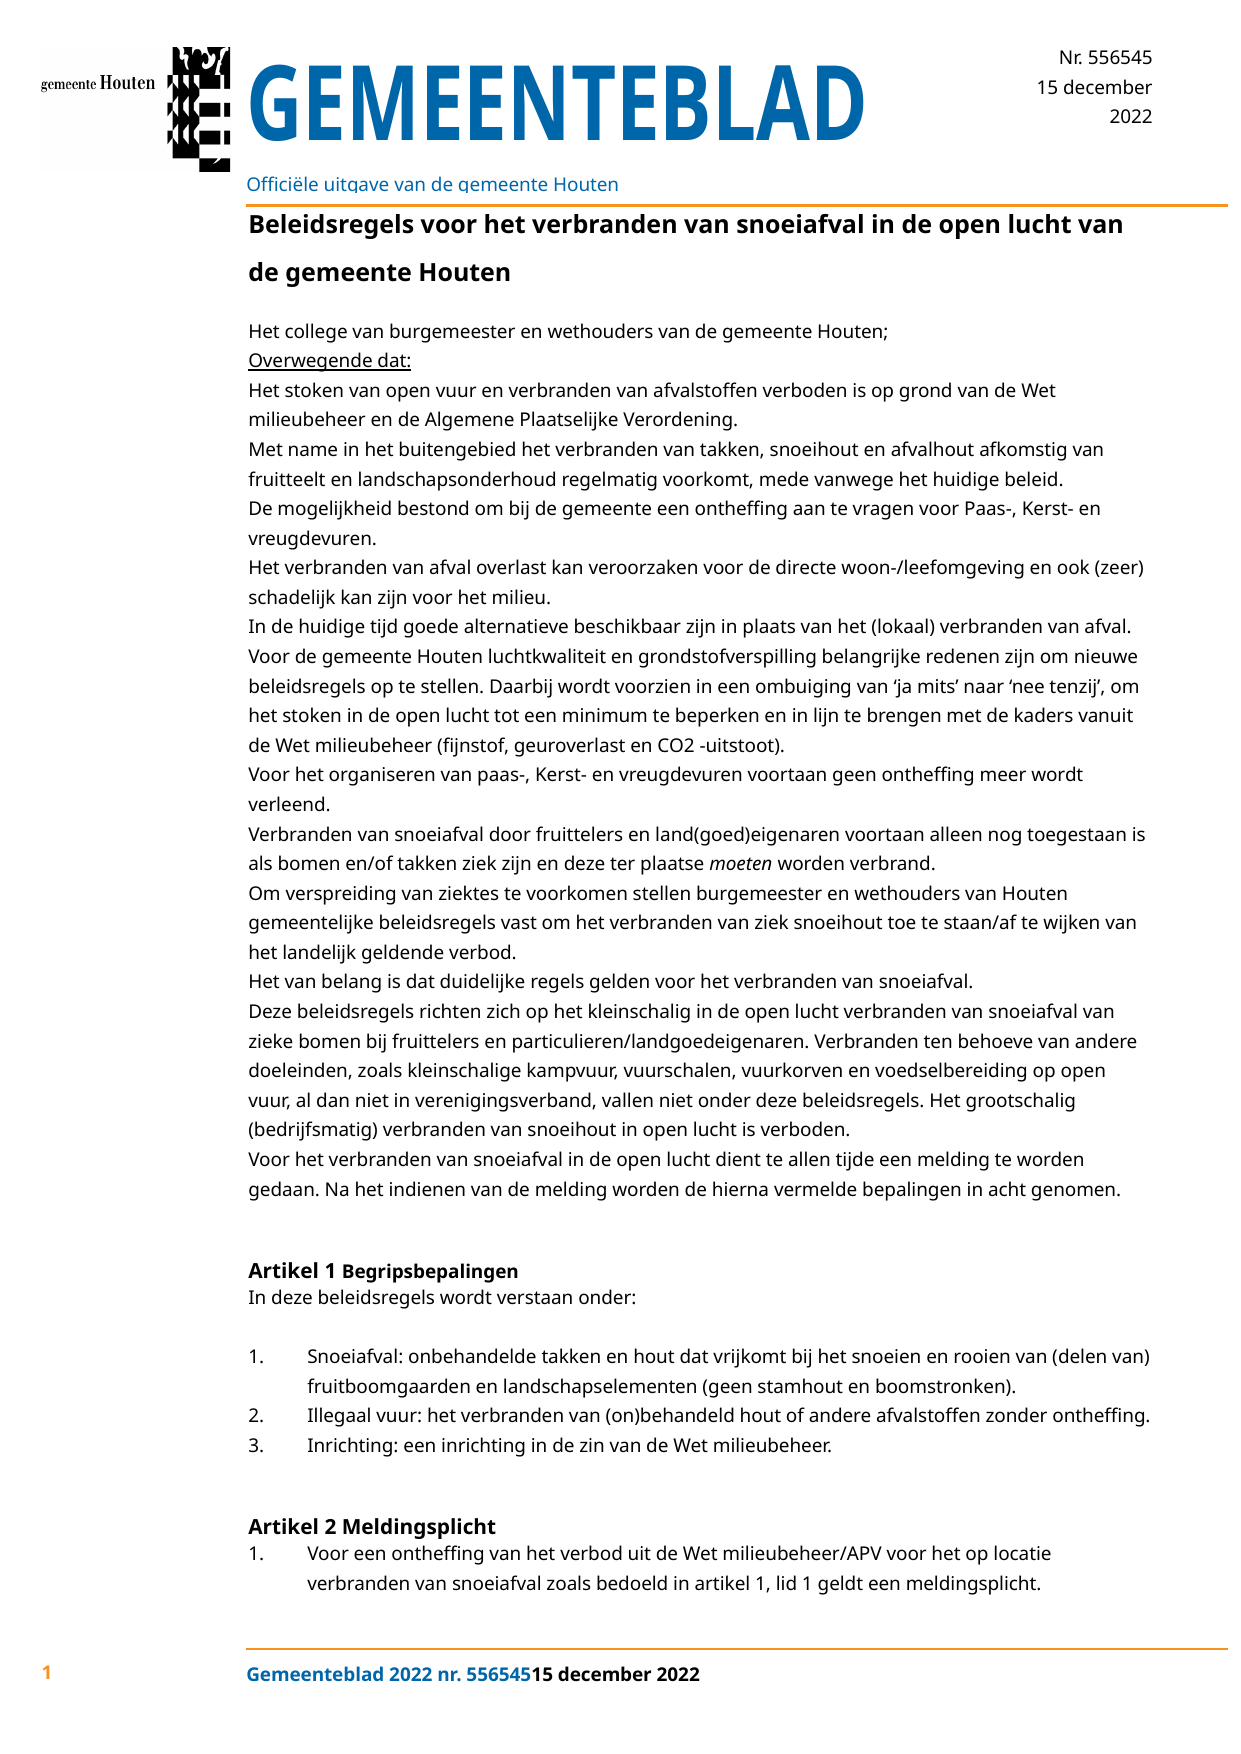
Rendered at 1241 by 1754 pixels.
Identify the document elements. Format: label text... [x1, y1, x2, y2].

text Om verspreiding van ziektes te voorkomen stellen burgemeester en wethouders van Houten gemeentelijke beleidsregels vast om het verbranden van ziek snoeihout toe te staan/af te wijken van het landelijk geldende verbod. [248, 880, 1152, 965]
text De mogelijkheid bestond om bij de gemeente een ontheffing aan te vragen voor Paas-, Kerst- en vreugdevuren. [248, 495, 1152, 551]
text Het college van burgemeester en wethouders van de gemeente Houten; [248, 318, 1152, 344]
text Verbranden van snoeiafval door fruittelers en land(goed)eigenaren voortaan alleen nog toegestaan is als bomen en/of takken ziek zijn en deze ter plaatse moeten worden verbrand. [248, 821, 1152, 876]
text Voor het organiseren van paas-, Kerst- en vreugdevuren voortaan geen ontheffing meer wordt verleend. [248, 762, 1152, 817]
list Illegaal vuur: het verbranden van (on)behandeld hout of andere afvalstoffen zonder ontheffing. [248, 1403, 1152, 1428]
list Voor een ontheffing van het verbod uit de Wet milieubeheer/APV voor het op locatie verbranden van snoeiafval zoals bedoeld in artikel 1, lid 1 geldt een meldingsplicht. [248, 1541, 1152, 1596]
text Met name in het buitengebied het verbranden van takken, snoeihout en afvalhout afkomstig van fruitteelt en landschapsonderhoud regelmatig voorkomt, mede vanwege het huidige beleid. [248, 436, 1152, 492]
text Overwegende dat: [248, 347, 1152, 373]
list Snoeiafval: onbehandelde takken en hout dat vrijkomt bij het snoeien en rooien van (delen van) fruitboomgaarden en landschapselementen (geen stamhout en boomstronken). [248, 1343, 1152, 1399]
text Het van belang is dat duidelijke regels gelden voor het verbranden van snoeiafval. [248, 969, 1152, 994]
text In deze beleidsregels wordt verstaan onder: [248, 1284, 1152, 1310]
text Deze beleidsregels richten zich op het kleinschalig in de open lucht verbranden van snoeiafval van zieke bomen bij fruittelers en particulieren/landgoedeigenaren. Verbranden ten behoeve van andere doeleinden, zoals kleinschalige kampvuur, vuurschalen, vuurkorven en voedselbereiding op open vuur, al dan niet in verenigingsverband, vallen niet onder deze beleidsregels. Het grootschalig (bedrijfsmatig) verbranden van snoeihout in open lucht is verboden. [248, 998, 1152, 1142]
text Het stoken van open vuur en verbranden van afvalstoffen verboden is op grond van de Wet milieubeheer en de Algemene Plaatselijke Verordening. [248, 377, 1152, 432]
text In de huidige tijd goede alternatieve beschikbaar zijn in plaats van het (lokaal) verbranden van afval. [248, 614, 1152, 639]
text Voor het verbranden van snoeiafval in de open lucht dient te allen tijde een melding te worden gedaan. Na het indienen van de melding worden de hierna vermelde bepalingen in acht genomen. [248, 1146, 1152, 1202]
text Het verbranden van afval overlast kan veroorzaken voor de directe woon-/leefomgeving en ook (zeer) schadelijk kan zijn voor het milieu. [248, 554, 1152, 610]
text Beleidsregels voor het verbranden van snoeiafval in de open lucht van de gemeente Houten [248, 207, 1152, 288]
text Artikel 2 Meldingsplicht [248, 1512, 1152, 1541]
list Inrichting: een inrichting in de zin van de Wet milieubeheer. [248, 1432, 1152, 1458]
text Voor de gemeente Houten luchtkwaliteit en grondstofverspilling belangrijke redenen zijn om nieuwe beleidsregels op te stellen. Daarbij wordt voorzien in een ombuiging van ‘ja mits’ naar ‘nee tenzij’, om het stoken in de open lucht tot een minimum te beperken en in lijn te brengen met de kaders vanuit de Wet milieubeheer (fijnstof, geuroverlast en CO2 -uitstoot). [248, 643, 1152, 758]
picture [41, 47, 231, 172]
text Artikel 1 Begripsbepalingen [248, 1256, 1152, 1284]
